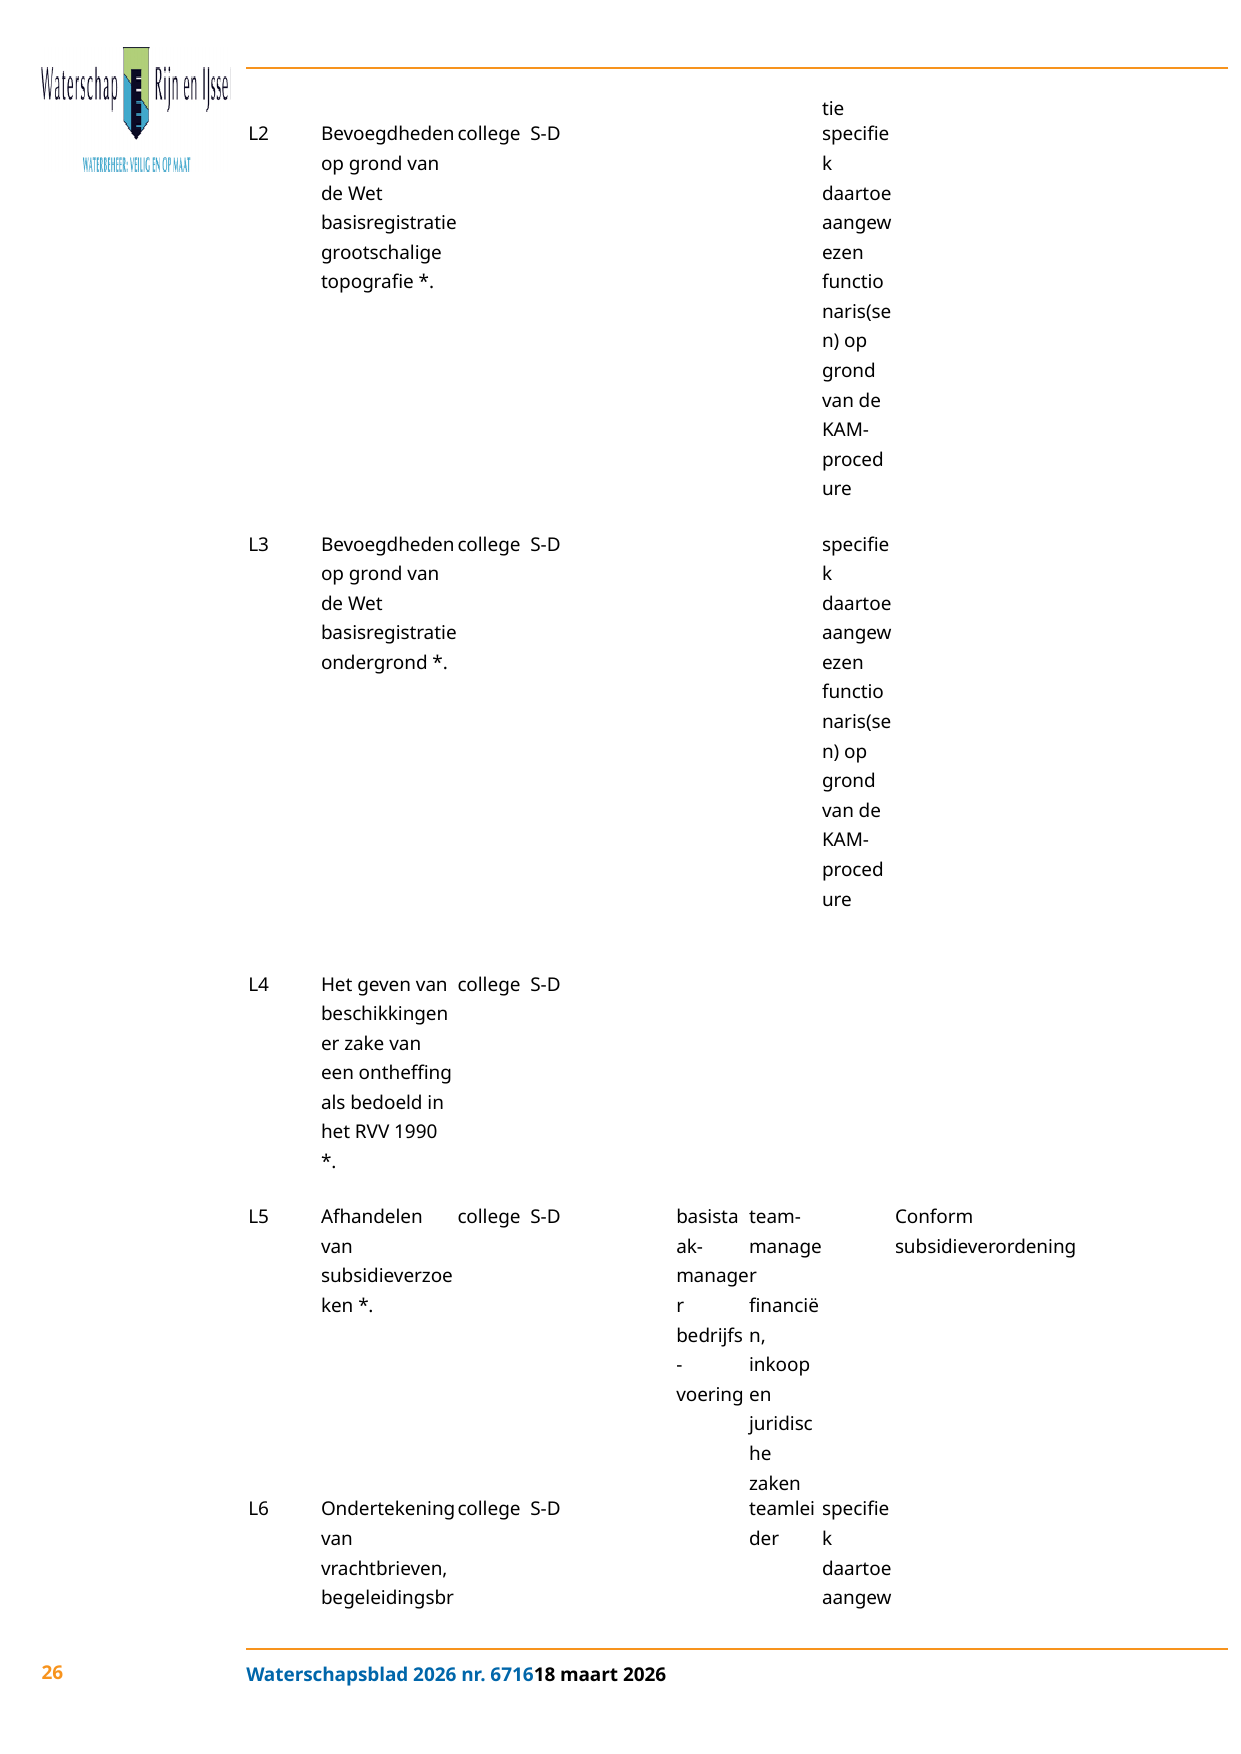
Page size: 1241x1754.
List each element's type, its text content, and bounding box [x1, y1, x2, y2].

table_cell L4 [248, 971, 321, 1203]
table_cell college [457, 531, 530, 971]
table_cell [676, 971, 749, 1203]
table_cell [603, 1204, 676, 1496]
table_cell specifiek daartoe aangew [822, 1496, 895, 1610]
table_cell [749, 121, 822, 531]
table_cell college [457, 971, 530, 1203]
table_cell Ondertekening van vrachtbrieven, begeleidingsbr [321, 1496, 457, 1610]
table_cell Bevoegdheden op grond van de Wet basisregistratie grootschalige topografie *. [321, 121, 457, 531]
table_cell [676, 95, 749, 121]
table_cell [321, 95, 457, 121]
table_cell [676, 121, 749, 531]
table_cell [603, 95, 676, 121]
table_cell college [457, 121, 530, 531]
table_cell S-D [530, 121, 603, 531]
table_cell L6 [248, 1496, 321, 1610]
table_cell [676, 531, 749, 971]
table_cell Het geven van beschikkingen er zake van een ontheffing als bedoeld in het RVV 1990 *. [321, 971, 457, 1203]
table_cell [749, 531, 822, 971]
table_cell [749, 971, 822, 1203]
table_cell [822, 971, 895, 1203]
table_cell [457, 95, 530, 121]
table_cell specifiek daartoe aangewezen functionaris(sen) op grond van de KAM-procedure [822, 121, 895, 531]
table_cell Conform subsidieverordening [895, 1204, 1078, 1496]
table_cell college [457, 1496, 530, 1610]
table_cell L2 [248, 121, 321, 531]
table_cell [603, 531, 676, 971]
table_cell [530, 95, 603, 121]
table_cell [603, 121, 676, 531]
table_cell team-manager financiën, inkoop en juridische zaken [749, 1204, 822, 1496]
table_cell S-D [530, 971, 603, 1203]
table_cell basistaak- manager bedrijfs-voering [676, 1204, 749, 1496]
table_cell [248, 95, 321, 121]
table_cell teamleider [749, 1496, 822, 1610]
table_cell [676, 1496, 749, 1610]
table_cell [603, 1496, 676, 1610]
table_cell tie [822, 95, 895, 121]
table_cell L5 [248, 1204, 321, 1496]
table_cell [895, 95, 1078, 121]
table_cell S-D [530, 1496, 603, 1610]
table_cell [895, 531, 1078, 971]
table_cell [603, 971, 676, 1203]
table_cell [895, 971, 1078, 1203]
picture [41, 47, 231, 172]
table_cell S-D [530, 531, 603, 971]
table_cell [895, 1496, 1078, 1610]
table_cell Bevoegdheden op grond van de Wet basisregistratie ondergrond *. [321, 531, 457, 971]
table_cell [822, 1204, 895, 1496]
table_cell L3 [248, 531, 321, 971]
table_cell specifiek daartoe aangewezen functionaris(sen) op grond van de KAM-procedure [822, 531, 895, 971]
table_cell college [457, 1204, 530, 1496]
table_cell [895, 121, 1078, 531]
table_cell S-D [530, 1204, 603, 1496]
table_cell Afhandelen van subsidieverzoeken *. [321, 1204, 457, 1496]
table_cell [749, 95, 822, 121]
